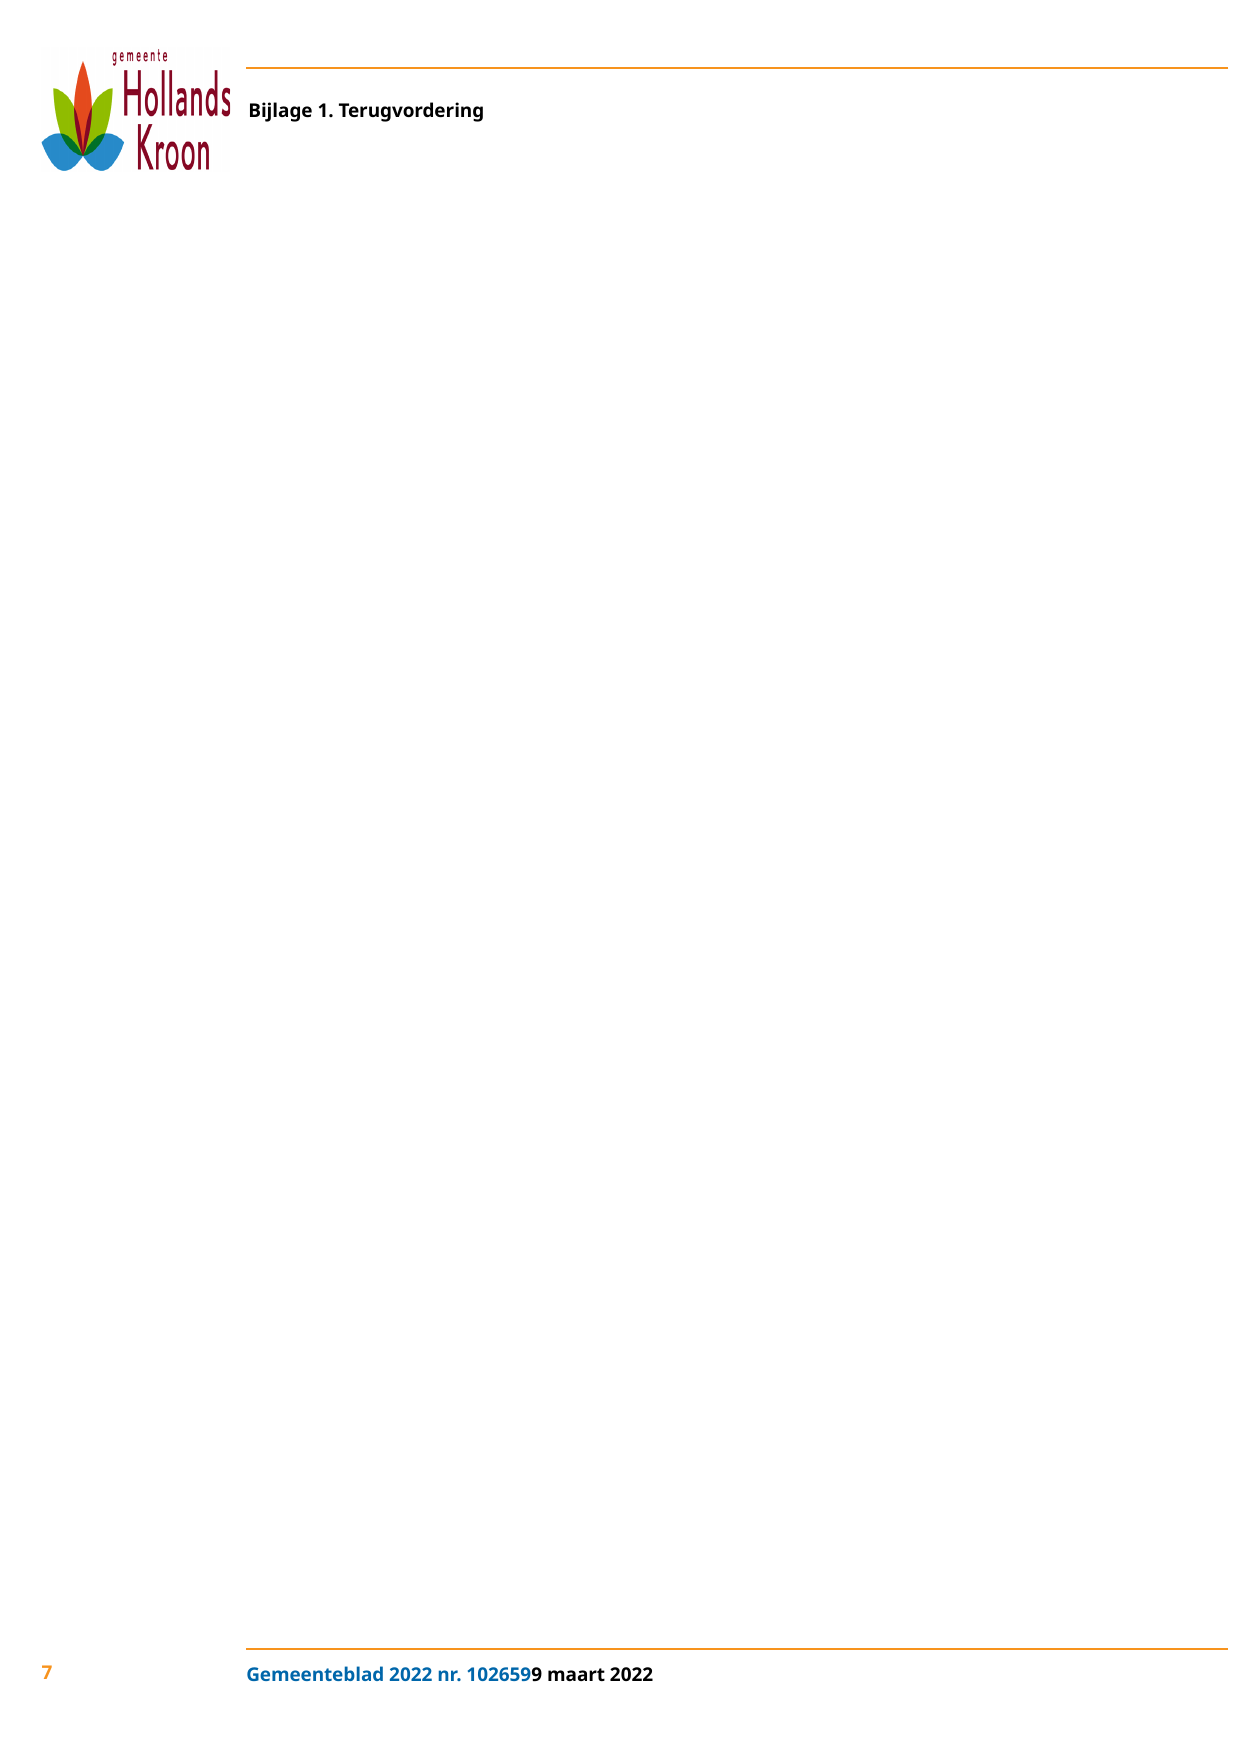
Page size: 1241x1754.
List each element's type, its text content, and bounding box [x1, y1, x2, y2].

picture [41, 47, 231, 172]
text Bijlage 1. Terugvordering [248, 95, 1152, 123]
